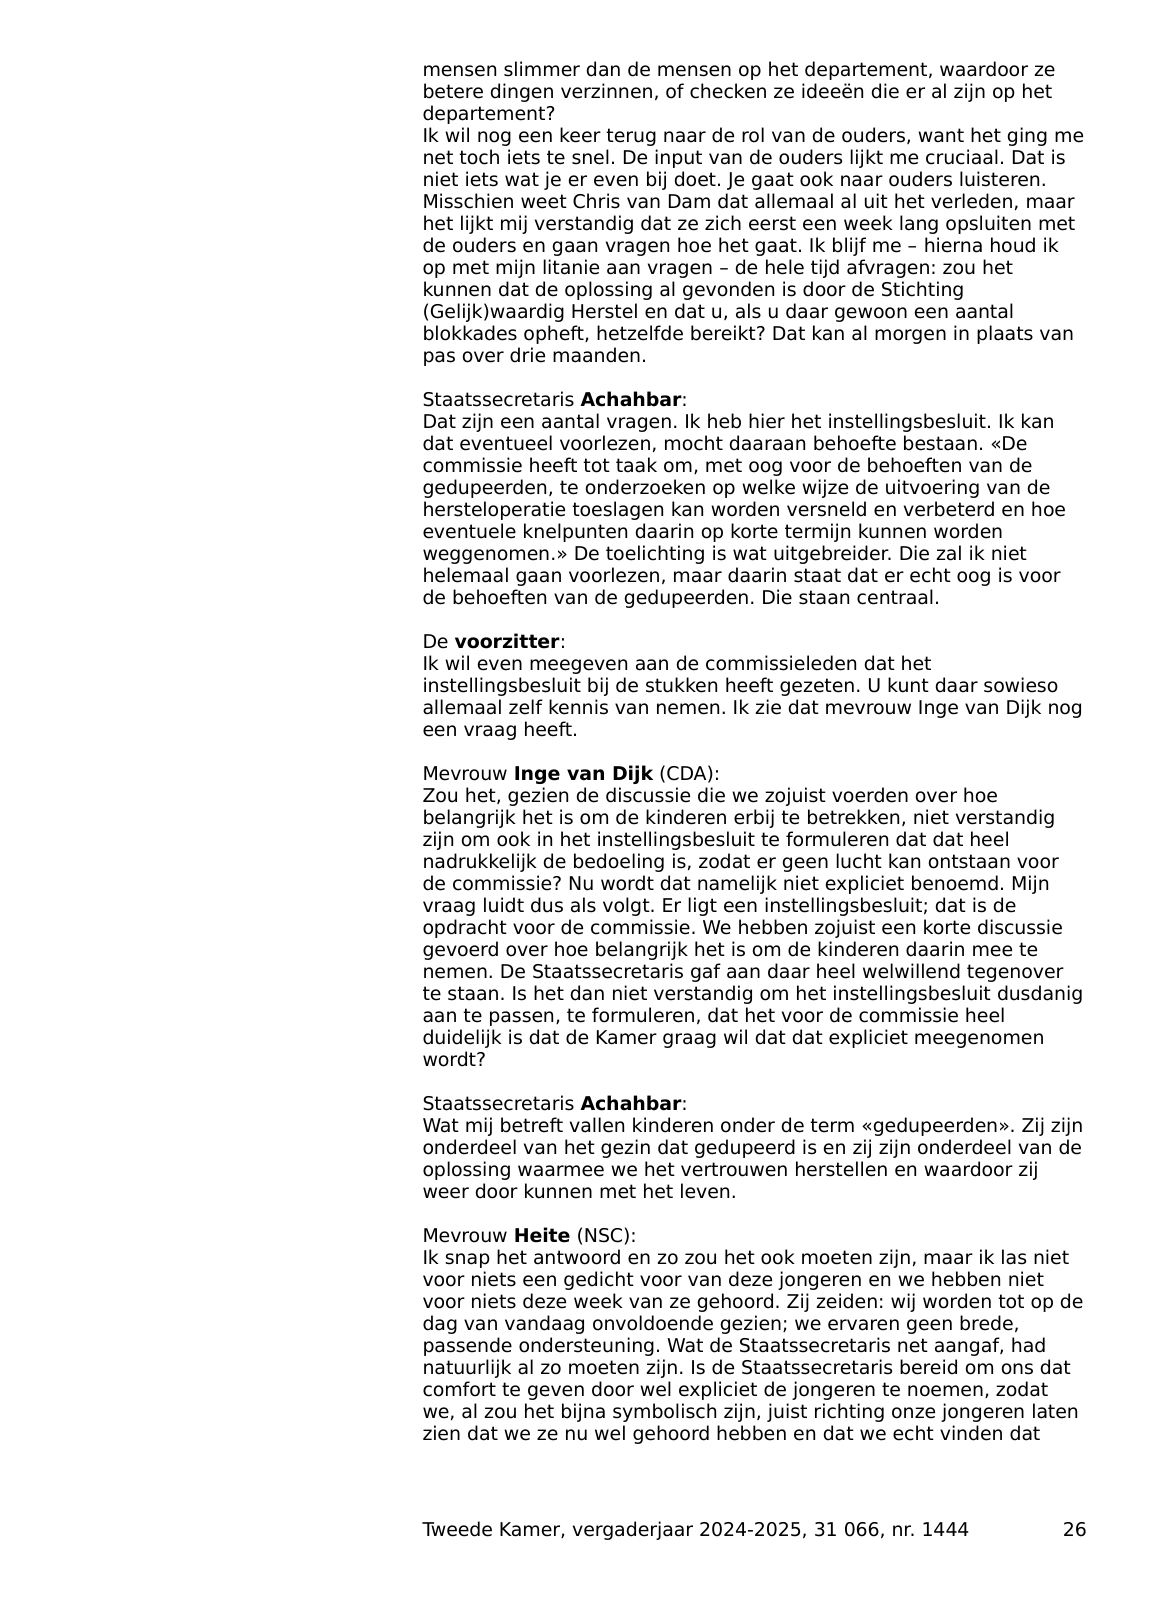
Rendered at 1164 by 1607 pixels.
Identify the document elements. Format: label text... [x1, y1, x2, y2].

text Wat mij betreft vallen kinderen onder de term «gedupeerden». Zij zijn onderdeel van het gezin dat gedupeerd is en zij zijn onderdeel van de oplossing waarmee we het vertrouwen herstellen en waardoor zij weer door kunnen met het leven. [422, 1115, 1087, 1203]
text Mevrouw Heite (NSC): [422, 1225, 1087, 1247]
text Staatssecretaris Achahbar: [422, 389, 1087, 411]
text Zou het, gezien de discussie die we zojuist voerden over hoe belangrijk het is om de kinderen erbij te betrekken, niet verstandig zijn om ook in het instellingsbesluit te formuleren dat dat heel nadrukkelijk de bedoeling is, zodat er geen lucht kan ontstaan voor de commissie? Nu wordt dat namelijk niet expliciet benoemd. Mijn vraag luidt dus als volgt. Er ligt een instellingsbesluit; dat is de opdracht voor de commissie. We hebben zojuist een korte discussie gevoerd over hoe belangrijk het is om de kinderen daarin mee te nemen. De Staatssecretaris gaf aan daar heel welwillend tegenover te staan. Is het dan niet verstandig om het instellingsbesluit dusdanig aan te passen, te formuleren, dat het voor de commissie heel duidelijk is dat de Kamer graag wil dat dat expliciet meegenomen wordt? [422, 785, 1087, 1071]
text Staatssecretaris Achahbar: [422, 1093, 1087, 1115]
text mensen slimmer dan de mensen op het departement, waardoor ze betere dingen verzinnen, of checken ze ideeën die er al zijn op het departement? [422, 59, 1087, 125]
text Ik snap het antwoord en zo zou het ook moeten zijn, maar ik las niet voor niets een gedicht voor van deze jongeren en we hebben niet voor niets deze week van ze gehoord. Zij zeiden: wij worden tot op de dag van vandaag onvoldoende gezien; we ervaren geen brede, passende ondersteuning. Wat de Staatssecretaris net aangaf, had natuurlijk al zo moeten zijn. Is de Staatssecretaris bereid om ons dat comfort te geven door wel expliciet de jongeren te noemen, zodat we, al zou het bijna symbolisch zijn, juist richting onze jongeren laten zien dat we ze nu wel gehoord hebben en dat we echt vinden dat [422, 1247, 1087, 1445]
text Ik wil even meegeven aan de commissieleden dat het instellingsbesluit bij de stukken heeft gezeten. U kunt daar sowieso allemaal zelf kennis van nemen. Ik zie dat mevrouw Inge van Dijk nog een vraag heeft. [422, 653, 1087, 741]
text Ik wil nog een keer terug naar de rol van de ouders, want het ging me net toch iets te snel. De input van de ouders lijkt me cruciaal. Dat is niet iets wat je er even bij doet. Je gaat ook naar ouders luisteren. Misschien weet Chris van Dam dat allemaal al uit het verleden, maar het lijkt mij verstandig dat ze zich eerst een week lang opsluiten met de ouders en gaan vragen hoe het gaat. Ik blijf me – hierna houd ik op met mijn litanie aan vragen – de hele tijd afvragen: zou het kunnen dat de oplossing al gevonden is door de Stichting (Gelijk)waardig Herstel en dat u, als u daar gewoon een aantal blokkades opheft, hetzelfde bereikt? Dat kan al morgen in plaats van pas over drie maanden. [422, 125, 1087, 367]
text Dat zijn een aantal vragen. Ik heb hier het instellingsbesluit. Ik kan dat eventueel voorlezen, mocht daaraan behoefte bestaan. «De commissie heeft tot taak om, met oog voor de behoeften van de gedupeerden, te onderzoeken op welke wijze de uitvoering van de hersteloperatie toeslagen kan worden versneld en verbeterd en hoe eventuele knelpunten daarin op korte termijn kunnen worden weggenomen.» De toelichting is wat uitgebreider. Die zal ik niet helemaal gaan voorlezen, maar daarin staat dat er echt oog is voor de behoeften van de gedupeerden. Die staan centraal. [422, 411, 1087, 609]
text De voorzitter: [422, 631, 1087, 653]
text Mevrouw Inge van Dijk (CDA): [422, 763, 1087, 785]
